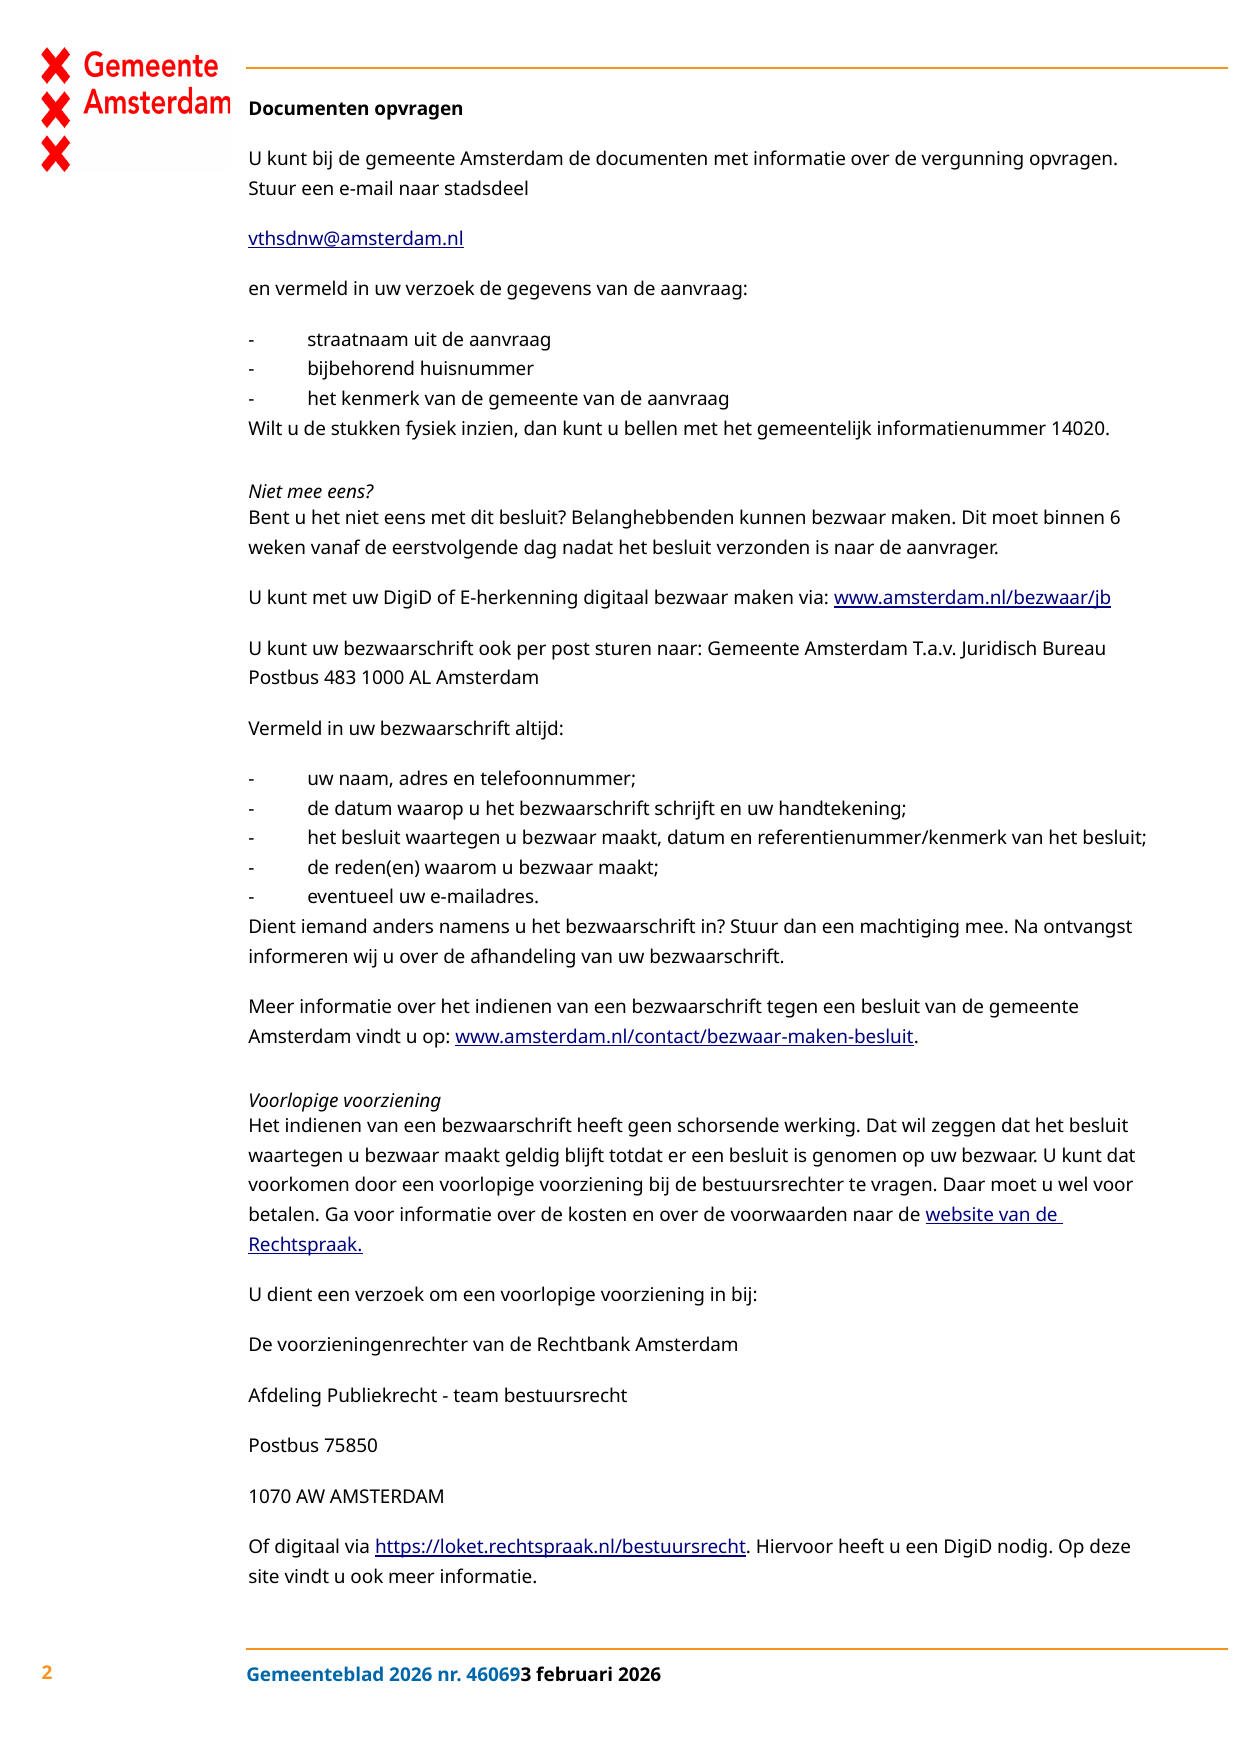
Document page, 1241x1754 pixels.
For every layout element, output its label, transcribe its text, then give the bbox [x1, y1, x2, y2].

text Vermeld in uw bezwaarschrift altijd: [248, 715, 1152, 741]
text Wilt u de stukken fysiek inzien, dan kunt u bellen met het gemeentelijk informatienummer 14020. [248, 415, 1152, 441]
text Of digitaal via https://loket.rechtspraak.nl/bestuursrecht. Hiervoor heeft u een DigiD nodig. Op deze site vindt u ook meer informatie. [248, 1533, 1152, 1589]
list eventueel uw e-mailadres. [248, 884, 1152, 909]
text De voorzieningenrechter van de Rechtbank Amsterdam [248, 1332, 1152, 1357]
text 1070 AW AMSTERDAM [248, 1483, 1152, 1509]
text Dient iemand anders namens u het bezwaarschrift in? Stuur dan een machtiging mee. Na ontvangst informeren wij u over de afhandeling van uw bezwaarschrift. [248, 913, 1152, 968]
list bijbehorend huisnummer [248, 356, 1152, 381]
text Voorlopige voorziening [248, 1087, 1152, 1112]
picture [41, 47, 231, 172]
text U dient een verzoek om een voorlopige voorziening in bij: [248, 1281, 1152, 1307]
list de reden(en) waarom u bezwaar maakt; [248, 854, 1152, 880]
list straatnaam uit de aanvraag [248, 326, 1152, 352]
list uw naam, adres en telefoonnummer; [248, 765, 1152, 791]
text Documenten opvragen [248, 95, 1152, 121]
text U kunt uw bezwaarschrift ook per post sturen naar: Gemeente Amsterdam T.a.v. Juridisch Bureau Postbus 483 1000 AL Amsterdam [248, 635, 1152, 690]
text en vermeld in uw verzoek de gegevens van de aanvraag: [248, 276, 1152, 301]
text U kunt bij de gemeente Amsterdam de documenten met informatie over de vergunning opvragen. Stuur een e-mail naar stadsdeel [248, 145, 1152, 201]
list de datum waarop u het bezwaarschrift schrijft en uw handtekening; [248, 795, 1152, 821]
text Postbus 75850 [248, 1432, 1152, 1458]
text Meer informatie over het indienen van een bezwaarschrift tegen een besluit van de gemeente Amsterdam vindt u op: www.amsterdam.nl/contact/bezwaar-maken-besluit. [248, 993, 1152, 1048]
text vthsdnw@amsterdam.nl [248, 225, 1152, 251]
text Het indienen van een bezwaarschrift heeft geen schorsende werking. Dat wil zeggen dat het besluit waartegen u bezwaar maakt geldig blijft totdat er een besluit is genomen op uw bezwaar. U kunt dat voorkomen door een voorlopige voorziening bij de bestuursrechter te vragen. Daar moet u wel voor betalen. Ga voor informatie over de kosten en over de voorwaarden naar de website van de Rechtspraak. [248, 1112, 1152, 1257]
text Niet mee eens? [248, 479, 1152, 504]
list het kenmerk van de gemeente van de aanvraag [248, 385, 1152, 411]
text Bent u het niet eens met dit besluit? Belanghebbenden kunnen bezwaar maken. Dit moet binnen 6 weken vanaf de eerstvolgende dag nadat het besluit verzonden is naar de aanvrager. [248, 504, 1152, 560]
text Afdeling Publiekrecht - team bestuursrecht [248, 1382, 1152, 1408]
list het besluit waartegen u bezwaar maakt, datum en referentienummer/kenmerk van het besluit; [248, 824, 1152, 850]
text U kunt met uw DigiD of E-herkenning digitaal bezwaar maken via: www.amsterdam.nl/bezwaar/jb [248, 584, 1152, 610]
